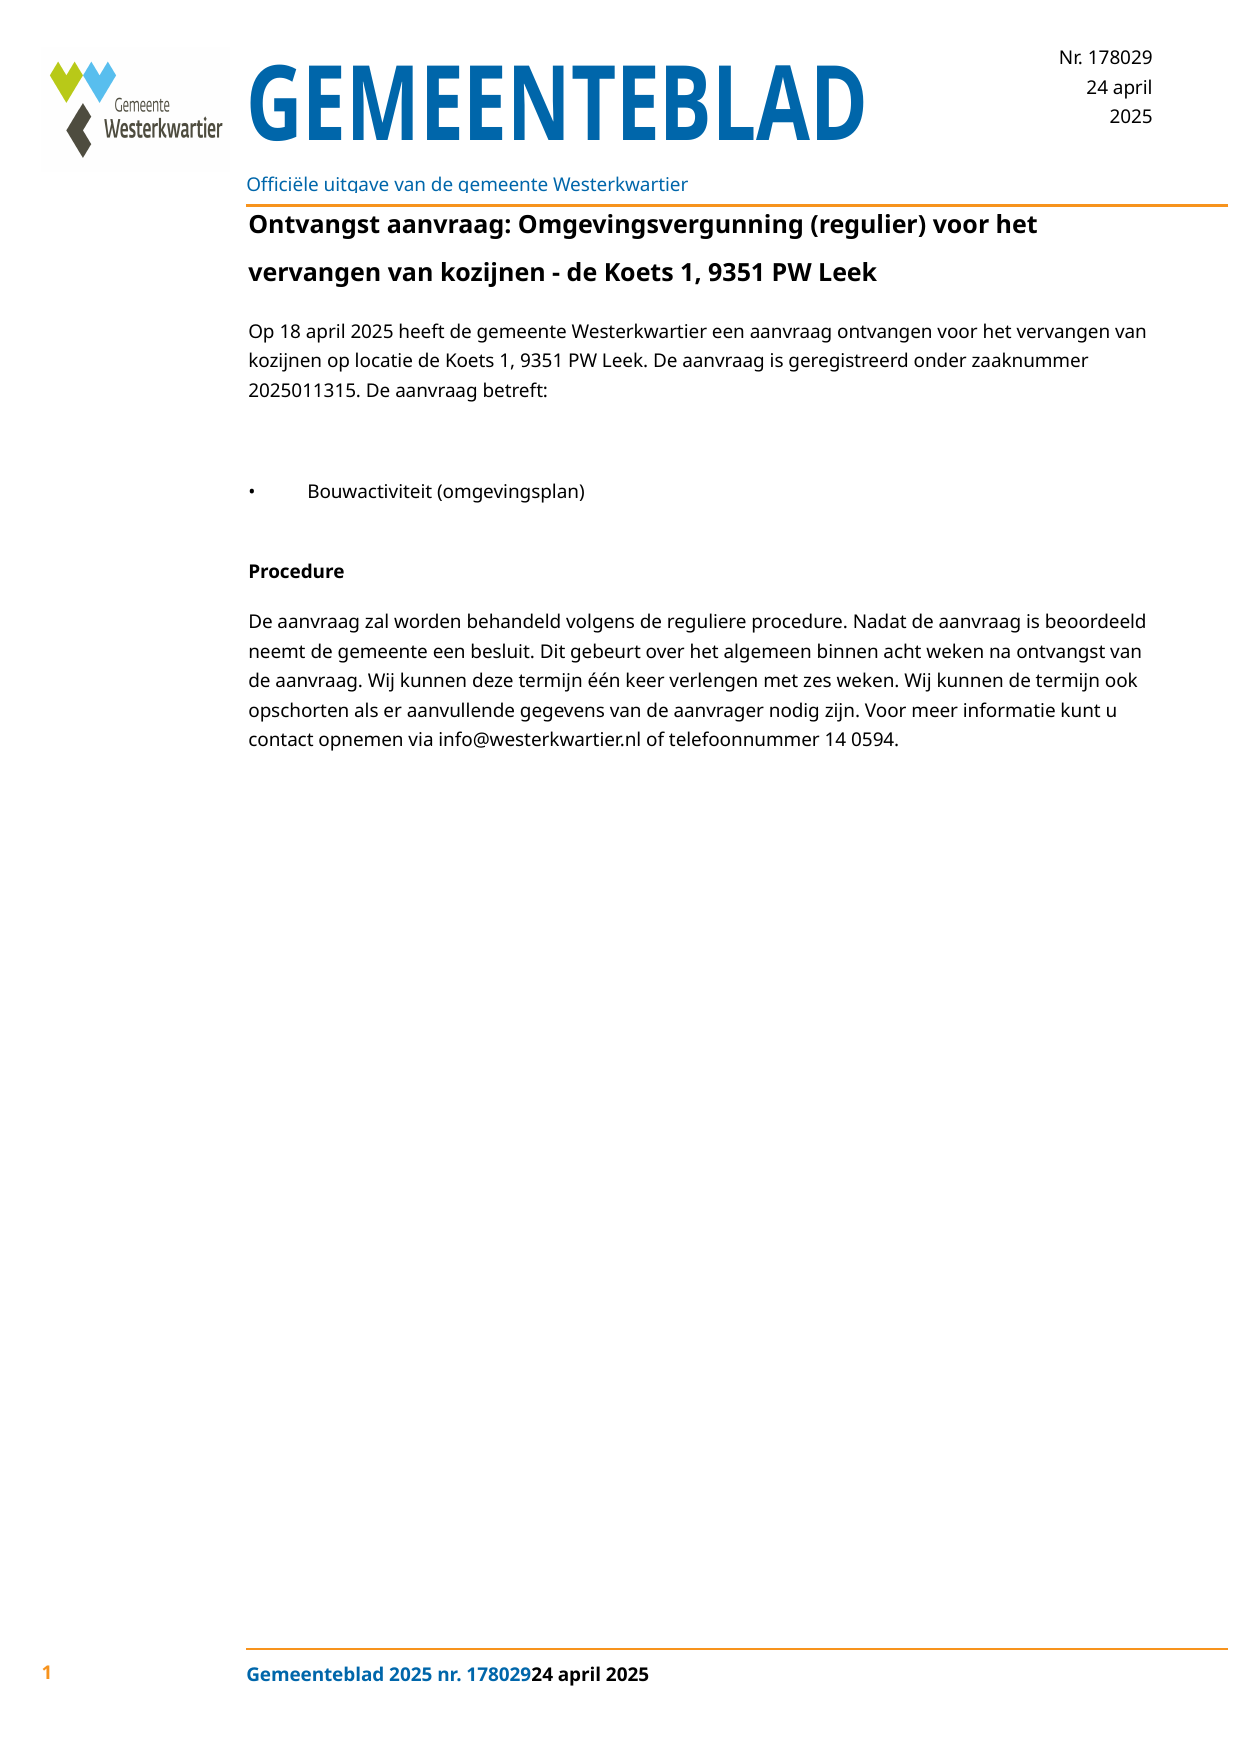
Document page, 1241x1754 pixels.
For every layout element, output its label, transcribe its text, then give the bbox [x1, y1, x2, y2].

text Ontvangst aanvraag: Omgevingsvergunning (regulier) voor het vervangen van kozijnen - de Koets 1, 9351 PW Leek [248, 207, 1152, 288]
text Op 18 april 2025 heeft de gemeente Westerkwartier een aanvraag ontvangen voor het vervangen van kozijnen op locatie de Koets 1, 9351 PW Leek. De aanvraag is geregistreerd onder zaaknummer 2025011315. De aanvraag betreft: [248, 318, 1152, 403]
text Procedure [248, 558, 1152, 584]
text De aanvraag zal worden behandeld volgens de reguliere procedure. Nadat de aanvraag is beoordeeld neemt de gemeente een besluit. Dit gebeurt over het algemeen binnen acht weken na ontvangst van de aanvraag. Wij kunnen deze termijn één keer verlengen met zes weken. Wij kunnen de termijn ook opschorten als er aanvullende gegevens van de aanvrager nodig zijn. Voor meer informatie kunt u contact opnemen via info@westerkwartier.nl of telefoonnummer 14 0594. [248, 608, 1152, 752]
list Bouwactiviteit (omgevingsplan) [248, 478, 1152, 504]
picture [41, 47, 231, 172]
